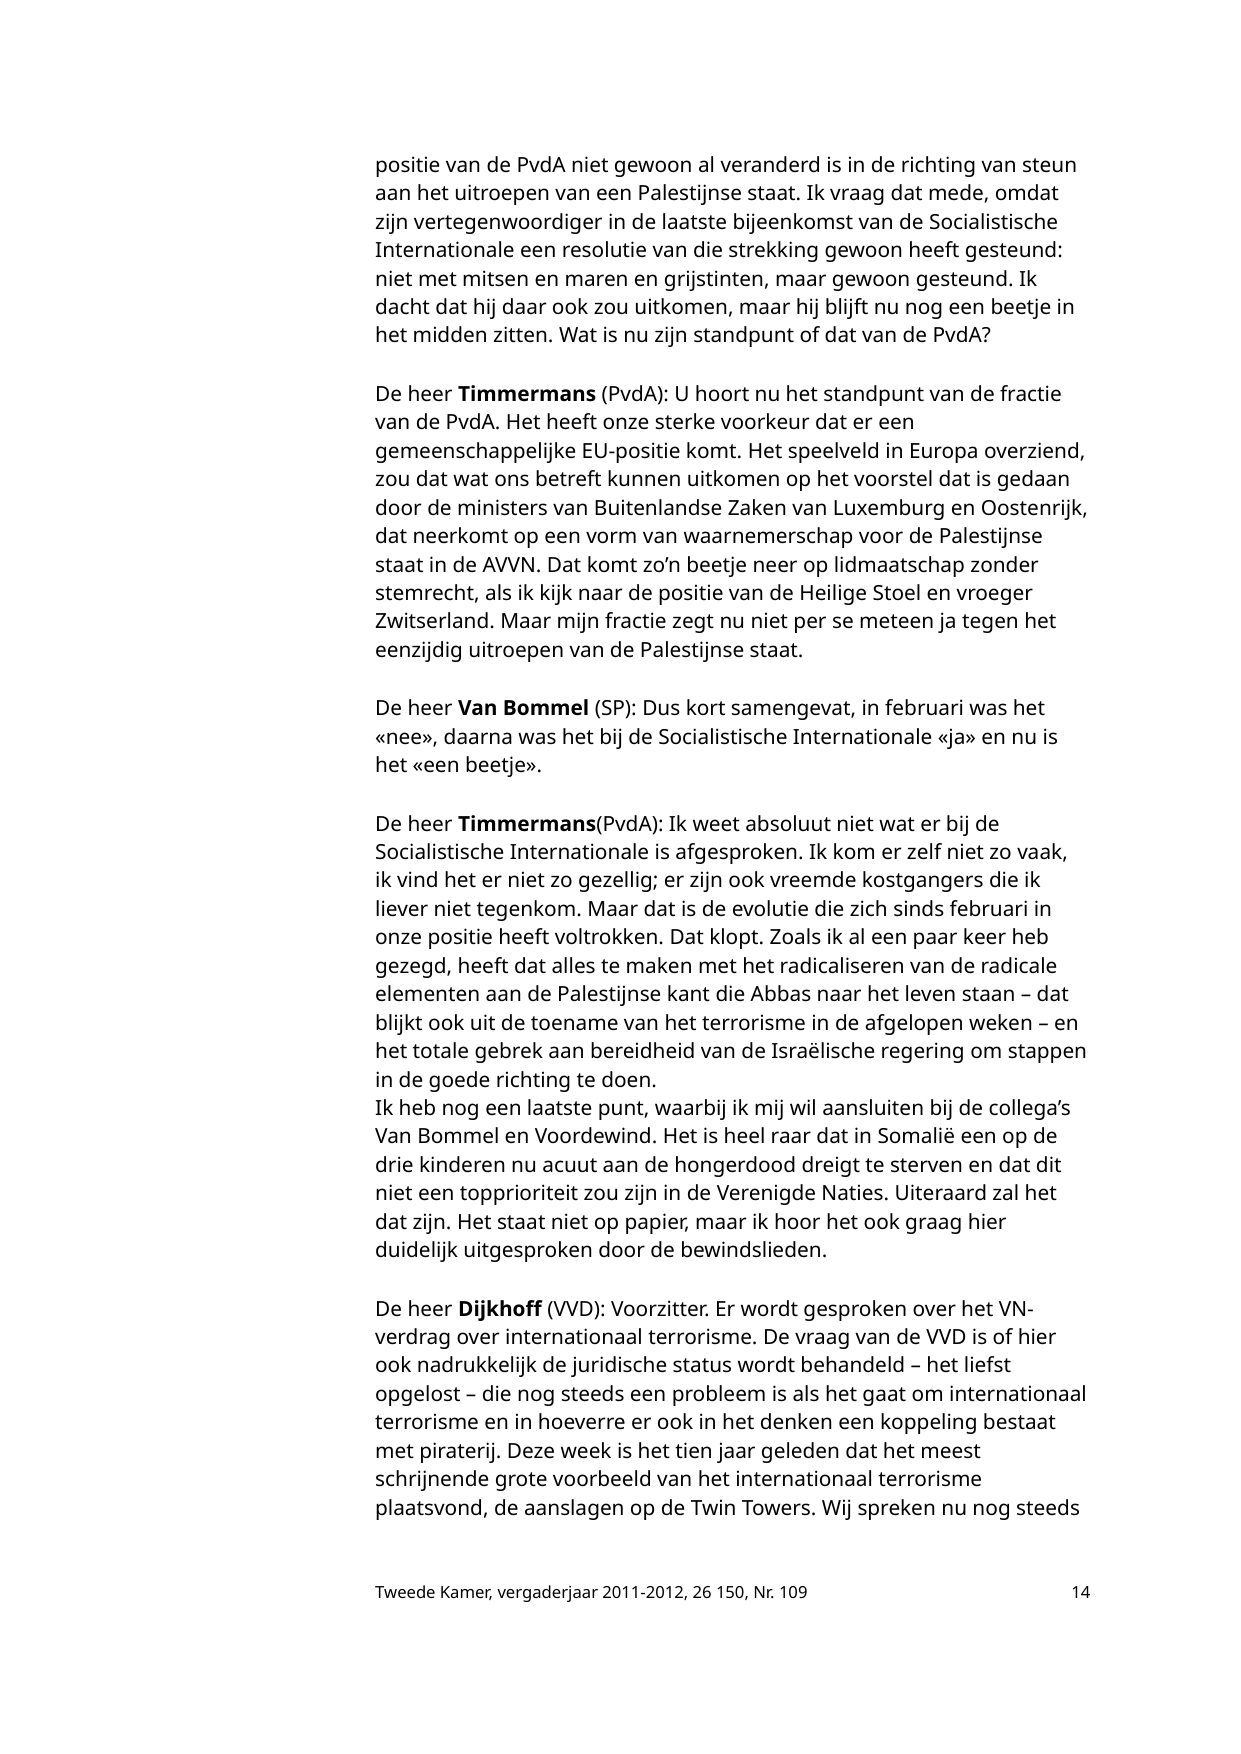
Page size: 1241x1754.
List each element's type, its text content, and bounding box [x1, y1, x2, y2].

text positie van de PvdA niet gewoon al veranderd is in de richting van steun aan het uitroepen van een Palestijnse staat. Ik vraag dat mede, omdat zijn vertegenwoordiger in de laatste bijeenkomst van de Socialistische Internationale een resolutie van die strekking gewoon heeft gesteund: niet met mitsen en maren en grijstinten, maar gewoon gesteund. Ik dacht dat hij daar ook zou uitkomen, maar hij blijft nu nog een beetje in het midden zitten. Wat is nu zijn standpunt of dat van de PvdA? [375, 150, 1090, 349]
text De heer Timmermans (PvdA): U hoort nu het standpunt van de fractie van de PvdA. Het heeft onze sterke voorkeur dat er een gemeenschappelijke EU-positie komt. Het speelveld in Europa overziend, zou dat wat ons betreft kunnen uitkomen op het voorstel dat is gedaan door de ministers van Buitenlandse Zaken van Luxemburg en Oostenrijk, dat neerkomt op een vorm van waarnemerschap voor de Palestijnse staat in de AVVN. Dat komt zo’n beetje neer op lidmaatschap zonder stemrecht, als ik kijk naar de positie van de Heilige Stoel en vroeger Zwitserland. Maar mijn fractie zegt nu niet per se meteen ja tegen het eenzijdig uitroepen van de Palestijnse staat. [375, 379, 1090, 663]
text De heer Dijkhoff (VVD): Voorzitter. Er wordt gesproken over het VN-verdrag over internationaal terrorisme. De vraag van de VVD is of hier ook nadrukkelijk de juridische status wordt behandeld – het liefst opgelost – die nog steeds een probleem is als het gaat om internationaal terrorisme en in hoeverre er ook in het denken een koppeling bestaat met piraterij. Deze week is het tien jaar geleden dat het meest schrijnende grote voorbeeld van het internationaal terrorisme plaatsvond, de aanslagen op de Twin Towers. Wij spreken nu nog steeds [375, 1294, 1090, 1521]
text Ik heb nog een laatste punt, waarbij ik mij wil aansluiten bij de collega’s Van Bommel en Voordewind. Het is heel raar dat in Somalië een op de drie kinderen nu acuut aan de hongerdood dreigt te sterven en dat dit niet een topprioriteit zou zijn in de Verenigde Naties. Uiteraard zal het dat zijn. Het staat niet op papier, maar ik hoor het ook graag hier duidelijk uitgesproken door de bewindslieden. [375, 1093, 1090, 1264]
text De heer Timmermans(PvdA): Ik weet absoluut niet wat er bij de Socialistische Internationale is afgesproken. Ik kom er zelf niet zo vaak, ik vind het er niet zo gezellig; er zijn ook vreemde kostgangers die ik liever niet tegenkom. Maar dat is de evolutie die zich sinds februari in onze positie heeft voltrokken. Dat klopt. Zoals ik al een paar keer heb gezegd, heeft dat alles te maken met het radicaliseren van de radicale elementen aan de Palestijnse kant die Abbas naar het leven staan – dat blijkt ook uit de toename van het terrorisme in de afgelopen weken – en het totale gebrek aan bereidheid van de Israëlische regering om stappen in de goede richting te doen. [375, 809, 1090, 1093]
text De heer Van Bommel (SP): Dus kort samengevat, in februari was het «nee», daarna was het bij de Socialistische Internationale «ja» en nu is het «een beetje». [375, 693, 1090, 779]
